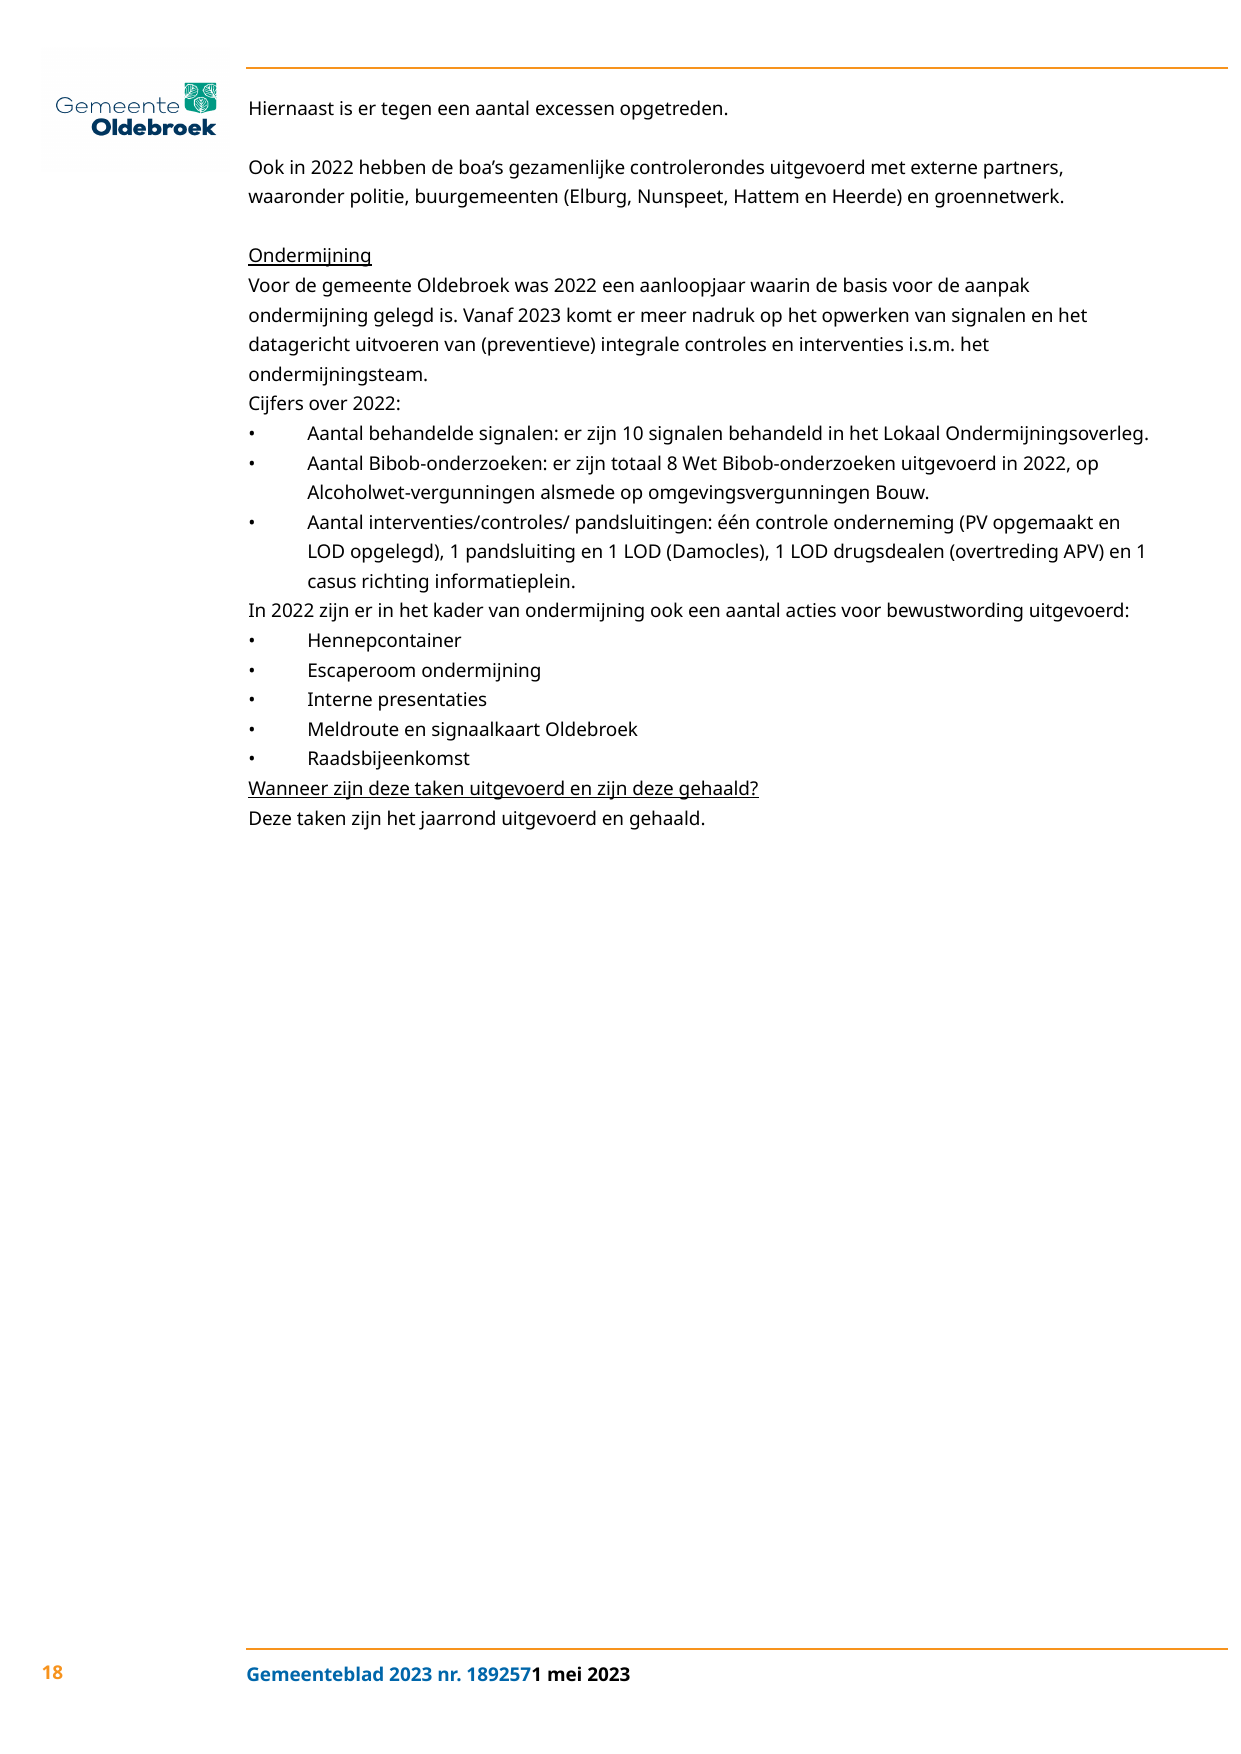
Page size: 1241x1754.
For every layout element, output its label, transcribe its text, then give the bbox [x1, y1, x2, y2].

text Deze taken zijn het jaarrond uitgevoerd en gehaald. [248, 805, 1152, 831]
list Aantal interventies/controles/ pandsluitingen: één controle onderneming (PV opgemaakt en LOD opgelegd), 1 pandsluiting en 1 LOD (Damocles), 1 LOD drugsdealen (overtreding APV) en 1 casus richting informatieplein. [248, 509, 1152, 594]
text Cijfers over 2022: [248, 391, 1152, 416]
text Voor de gemeente Oldebroek was 2022 een aanloopjaar waarin de basis voor de aanpak ondermijning gelegd is. Vanaf 2023 komt er meer nadruk op het opwerken van signalen en het datagericht uitvoeren van (preventieve) integrale controles en interventies i.s.m. het ondermijningsteam. [248, 272, 1152, 387]
text Ondermijning [248, 243, 1152, 268]
list Interne presentaties [248, 686, 1152, 712]
list Escaperoom ondermijning [248, 657, 1152, 683]
picture [41, 47, 231, 172]
text Wanneer zijn deze taken uitgevoerd en zijn deze gehaald? [248, 775, 1152, 801]
text In 2022 zijn er in het kader van ondermijning ook een aantal acties voor bewustwording uitgevoerd: [248, 598, 1152, 623]
list Hennepcontainer [248, 627, 1152, 653]
text Hiernaast is er tegen een aantal excessen opgetreden. [248, 95, 1152, 121]
list Meldroute en signaalkaart Oldebroek [248, 716, 1152, 742]
list Aantal Bibob-onderzoeken: er zijn totaal 8 Wet Bibob-onderzoeken uitgevoerd in 2022, op Alcoholwet-vergunningen alsmede op omgevingsvergunningen Bouw. [248, 450, 1152, 505]
list Raadsbijeenkomst [248, 746, 1152, 771]
list Aantal behandelde signalen: er zijn 10 signalen behandeld in het Lokaal Ondermijningsoverleg. [248, 420, 1152, 446]
text Ook in 2022 hebben de boa’s gezamenlijke controlerondes uitgevoerd met externe partners, waaronder politie, buurgemeenten (Elburg, Nunspeet, Hattem en Heerde) en groennetwerk. [248, 154, 1152, 209]
